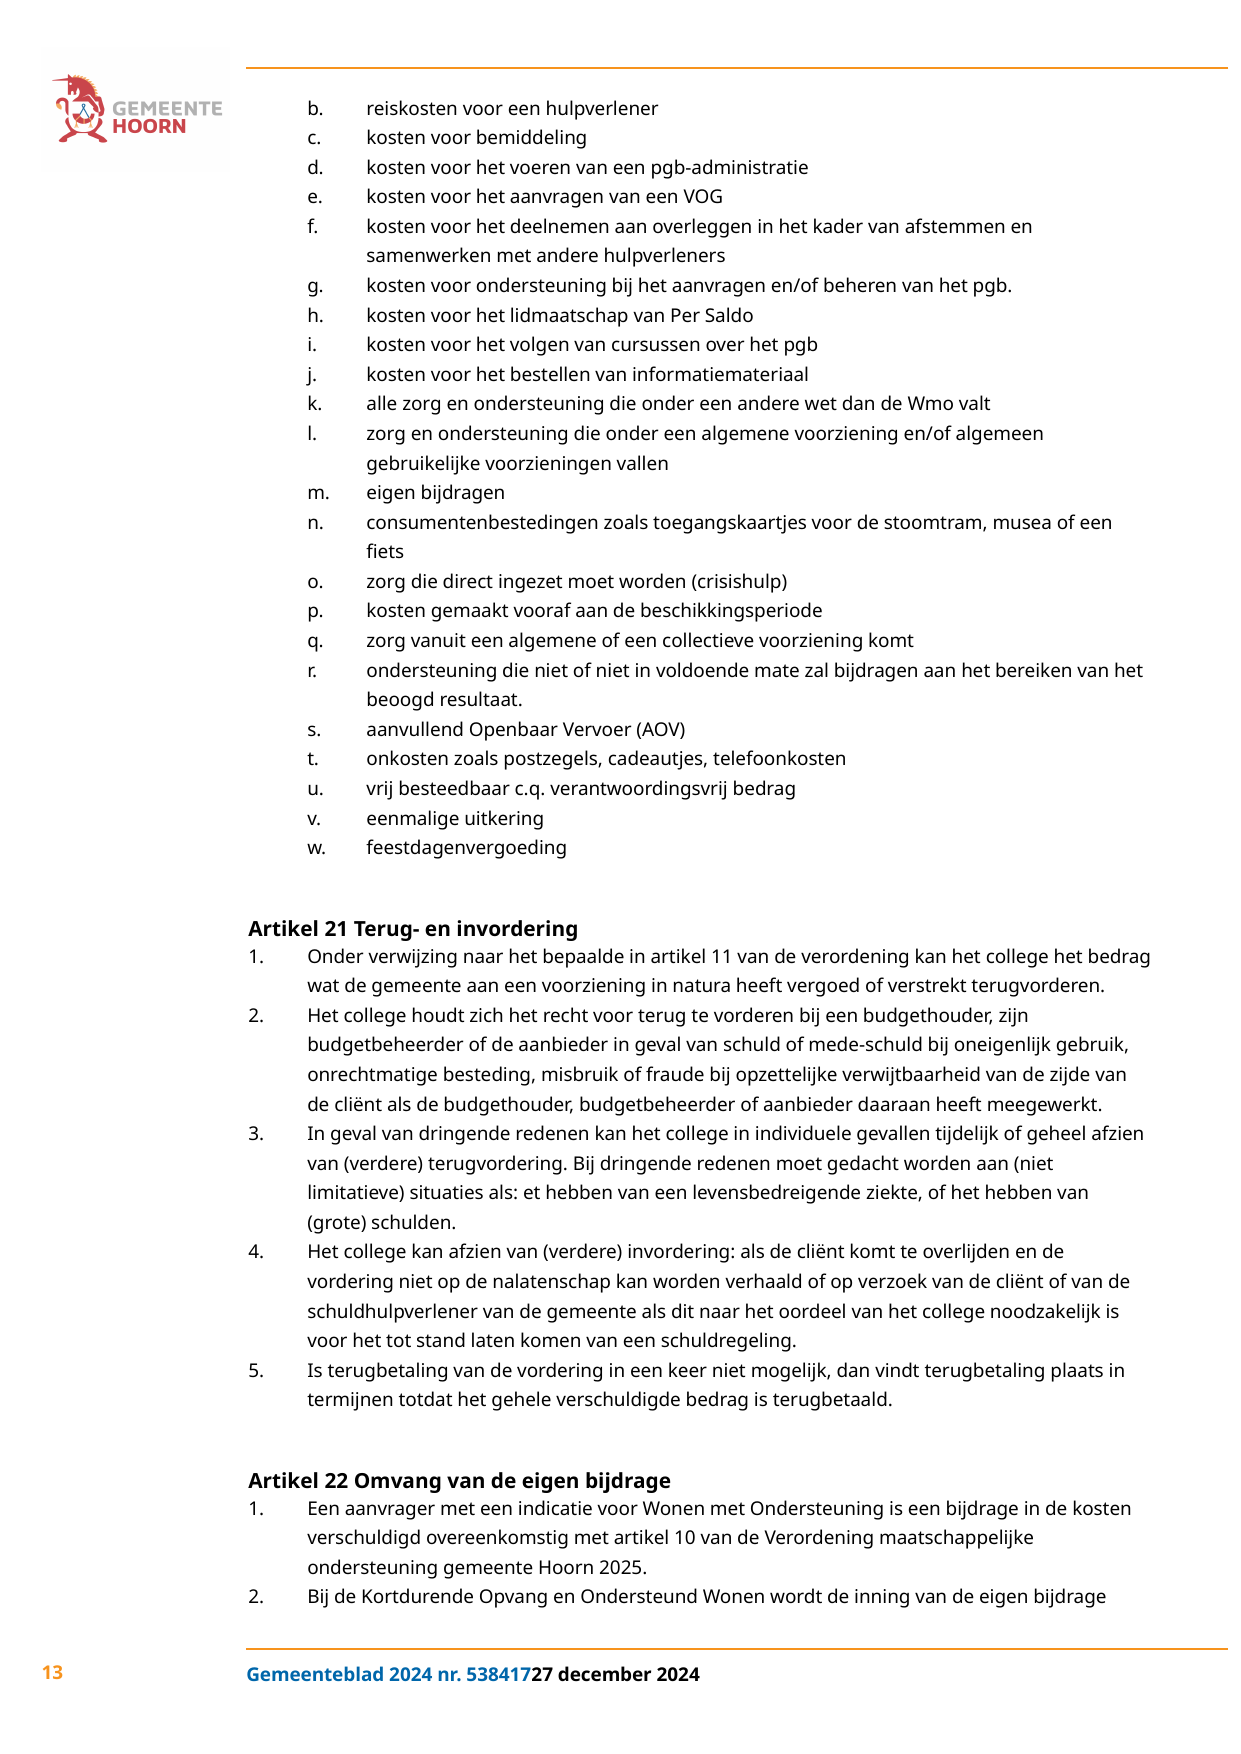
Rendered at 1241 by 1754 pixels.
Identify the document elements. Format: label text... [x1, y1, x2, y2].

list kosten voor bemiddeling [307, 124, 1152, 150]
list onkosten zoals postzegels, cadeautjes, telefoonkosten [307, 746, 1152, 771]
list zorg en ondersteuning die onder een algemene voorziening en/of algemeen gebruikelijke voorzieningen vallen [307, 420, 1152, 476]
list kosten voor het volgen van cursussen over het pgb [307, 331, 1152, 357]
list Is terugbetaling van de vordering in een keer niet mogelijk, dan vindt terugbetaling plaats in termijnen totdat het gehele verschuldigde bedrag is terugbetaald. [248, 1357, 1152, 1412]
list kosten voor ondersteuning bij het aanvragen en/of beheren van het pgb. [307, 272, 1152, 298]
list feestdagenvergoeding [307, 834, 1152, 860]
list kosten voor het voeren van een pgb-administratie [307, 154, 1152, 180]
list Het college kan afzien van (verdere) invordering: als de cliënt komt te overlijden en de vordering niet op de nalatenschap kan worden verhaald of op verzoek van de cliënt of van de schuldhulpverlener van de gemeente als dit naar het oordeel van het college noodzakelijk is voor het tot stand laten komen van een schuldregeling. [248, 1239, 1152, 1353]
list Onder verwijzing naar het bepaalde in artikel 11 van de verordening kan het college het bedrag wat de gemeente aan een voorziening in natura heeft vergoed of verstrekt terugvorderen. [248, 943, 1152, 998]
list consumentenbestedingen zoals toegangskaartjes voor de stoomtram, musea of een fiets [307, 509, 1152, 564]
list kosten voor het deelnemen aan overleggen in het kader van afstemmen en samenwerken met andere hulpverleners [307, 213, 1152, 268]
list Bij de Kortdurende Opvang en Ondersteund Wonen wordt de inning van de eigen bijdrage [248, 1584, 1152, 1609]
list kosten voor het bestellen van informatiemateriaal [307, 361, 1152, 387]
list kosten voor het lidmaatschap van Per Saldo [307, 302, 1152, 328]
list kosten gemaakt vooraf aan de beschikkingsperiode [307, 598, 1152, 623]
list reiskosten voor een hulpverlener [307, 95, 1152, 121]
list ondersteuning die niet of niet in voldoende mate zal bijdragen aan het bereiken van het beoogd resultaat. [307, 657, 1152, 712]
list zorg die direct ingezet moet worden (crisishulp) [307, 568, 1152, 594]
picture [41, 47, 231, 172]
list Een aanvrager met een indicatie voor Wonen met Ondersteuning is een bijdrage in de kosten verschuldigd overeenkomstig met artikel 10 van de Verordening maatschappelijke ondersteuning gemeente Hoorn 2025. [248, 1495, 1152, 1580]
list In geval van dringende redenen kan het college in individuele gevallen tijdelijk of geheel afzien van (verdere) terugvordering. Bij dringende redenen moet gedacht worden aan (niet limitatieve) situaties als: et hebben van een levensbedreigende ziekte, of het hebben van (grote) schulden. [248, 1120, 1152, 1235]
list eenmalige uitkering [307, 805, 1152, 831]
text Artikel 21 Terug- en invordering [248, 914, 1152, 943]
text Artikel 22 Omvang van de eigen bijdrage [248, 1467, 1152, 1495]
list eigen bijdragen [307, 479, 1152, 505]
list zorg vanuit een algemene of een collectieve voorziening komt [307, 627, 1152, 653]
list alle zorg en ondersteuning die onder een andere wet dan de Wmo valt [307, 391, 1152, 416]
list vrij besteedbaar c.q. verantwoordingsvrij bedrag [307, 775, 1152, 801]
list Het college houdt zich het recht voor terug te vorderen bij een budgethouder, zijn budgetbeheerder of de aanbieder in geval van schuld of mede-schuld bij oneigenlijk gebruik, onrechtmatige besteding, misbruik of fraude bij opzettelijke verwijtbaarheid van de zijde van de cliënt als de budgethouder, budgetbeheerder of aanbieder daaraan heeft meegewerkt. [248, 1002, 1152, 1116]
list aanvullend Openbaar Vervoer (AOV) [307, 716, 1152, 742]
list kosten voor het aanvragen van een VOG [307, 183, 1152, 209]
